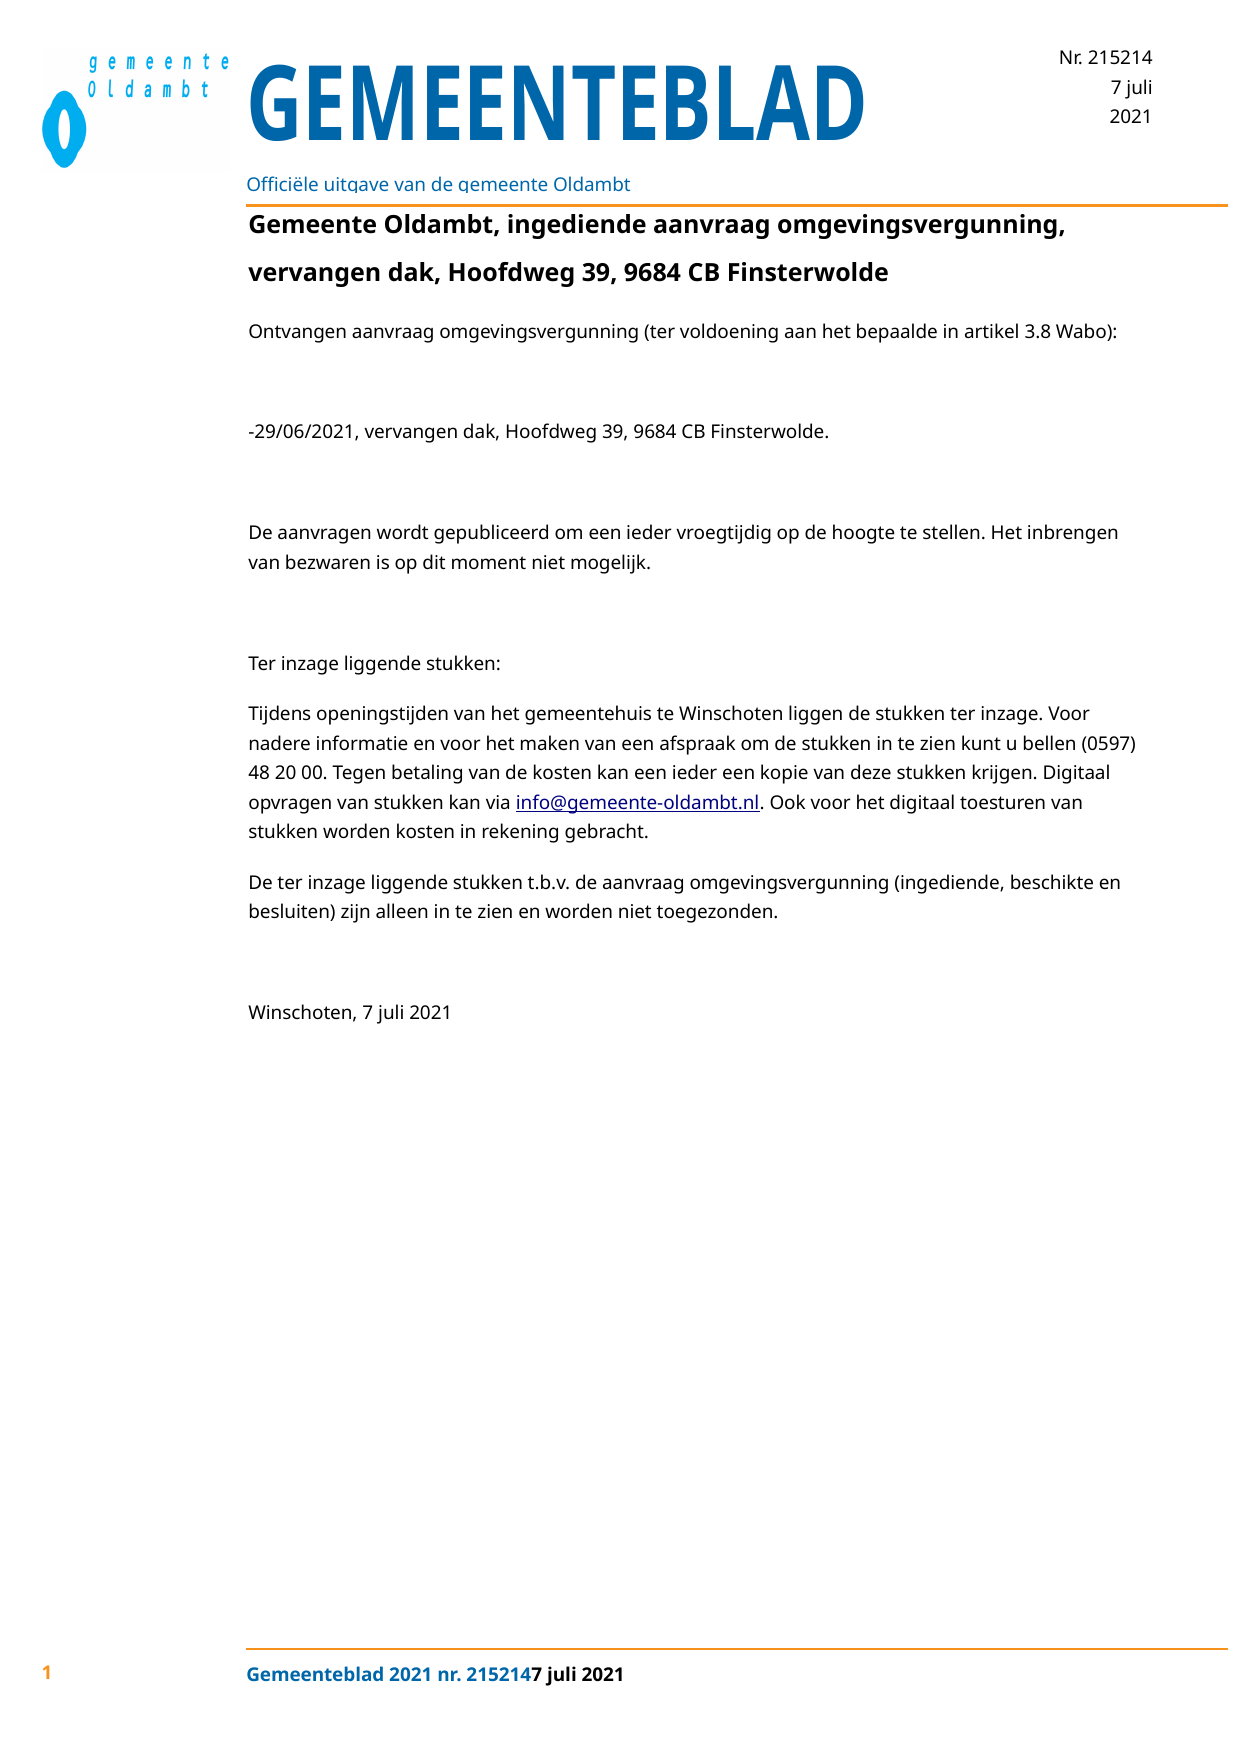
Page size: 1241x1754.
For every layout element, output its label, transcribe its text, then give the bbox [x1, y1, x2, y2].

text De ter inzage liggende stukken t.b.v. de aanvraag omgevingsvergunning (ingediende, beschikte en besluiten) zijn alleen in te zien en worden niet toegezonden. [248, 869, 1152, 924]
text De aanvragen wordt gepubliceerd om een ieder vroegtijdig op de hoogte te stellen. Het inbrengen van bezwaren is op dit moment niet mogelijk. [248, 519, 1152, 575]
text -29/06/2021, vervangen dak, Hoofdweg 39, 9684 CB Finsterwolde. [248, 419, 1152, 444]
text Tijdens openingstijden van het gemeentehuis te Winschoten liggen de stukken ter inzage. Voor nadere informatie en voor het maken van een afspraak om de stukken in te zien kunt u bellen (0597) 48 20 00. Tegen betaling van de kosten kan een ieder een kopie van deze stukken krijgen. Digitaal opvragen van stukken kan via info@gemeente-oldambt.nl. Ook voor het digitaal toesturen van stukken worden kosten in rekening gebracht. [248, 700, 1152, 844]
picture [41, 47, 231, 172]
text Winschoten, 7 juli 2021 [248, 999, 1152, 1025]
text Ter inzage liggende stukken: [248, 650, 1152, 676]
text Ontvangen aanvraag omgevingsvergunning (ter voldoening aan het bepaalde in artikel 3.8 Wabo): [248, 318, 1152, 344]
text Gemeente Oldambt, ingediende aanvraag omgevingsvergunning, vervangen dak, Hoofdweg 39, 9684 CB Finsterwolde [248, 207, 1152, 288]
